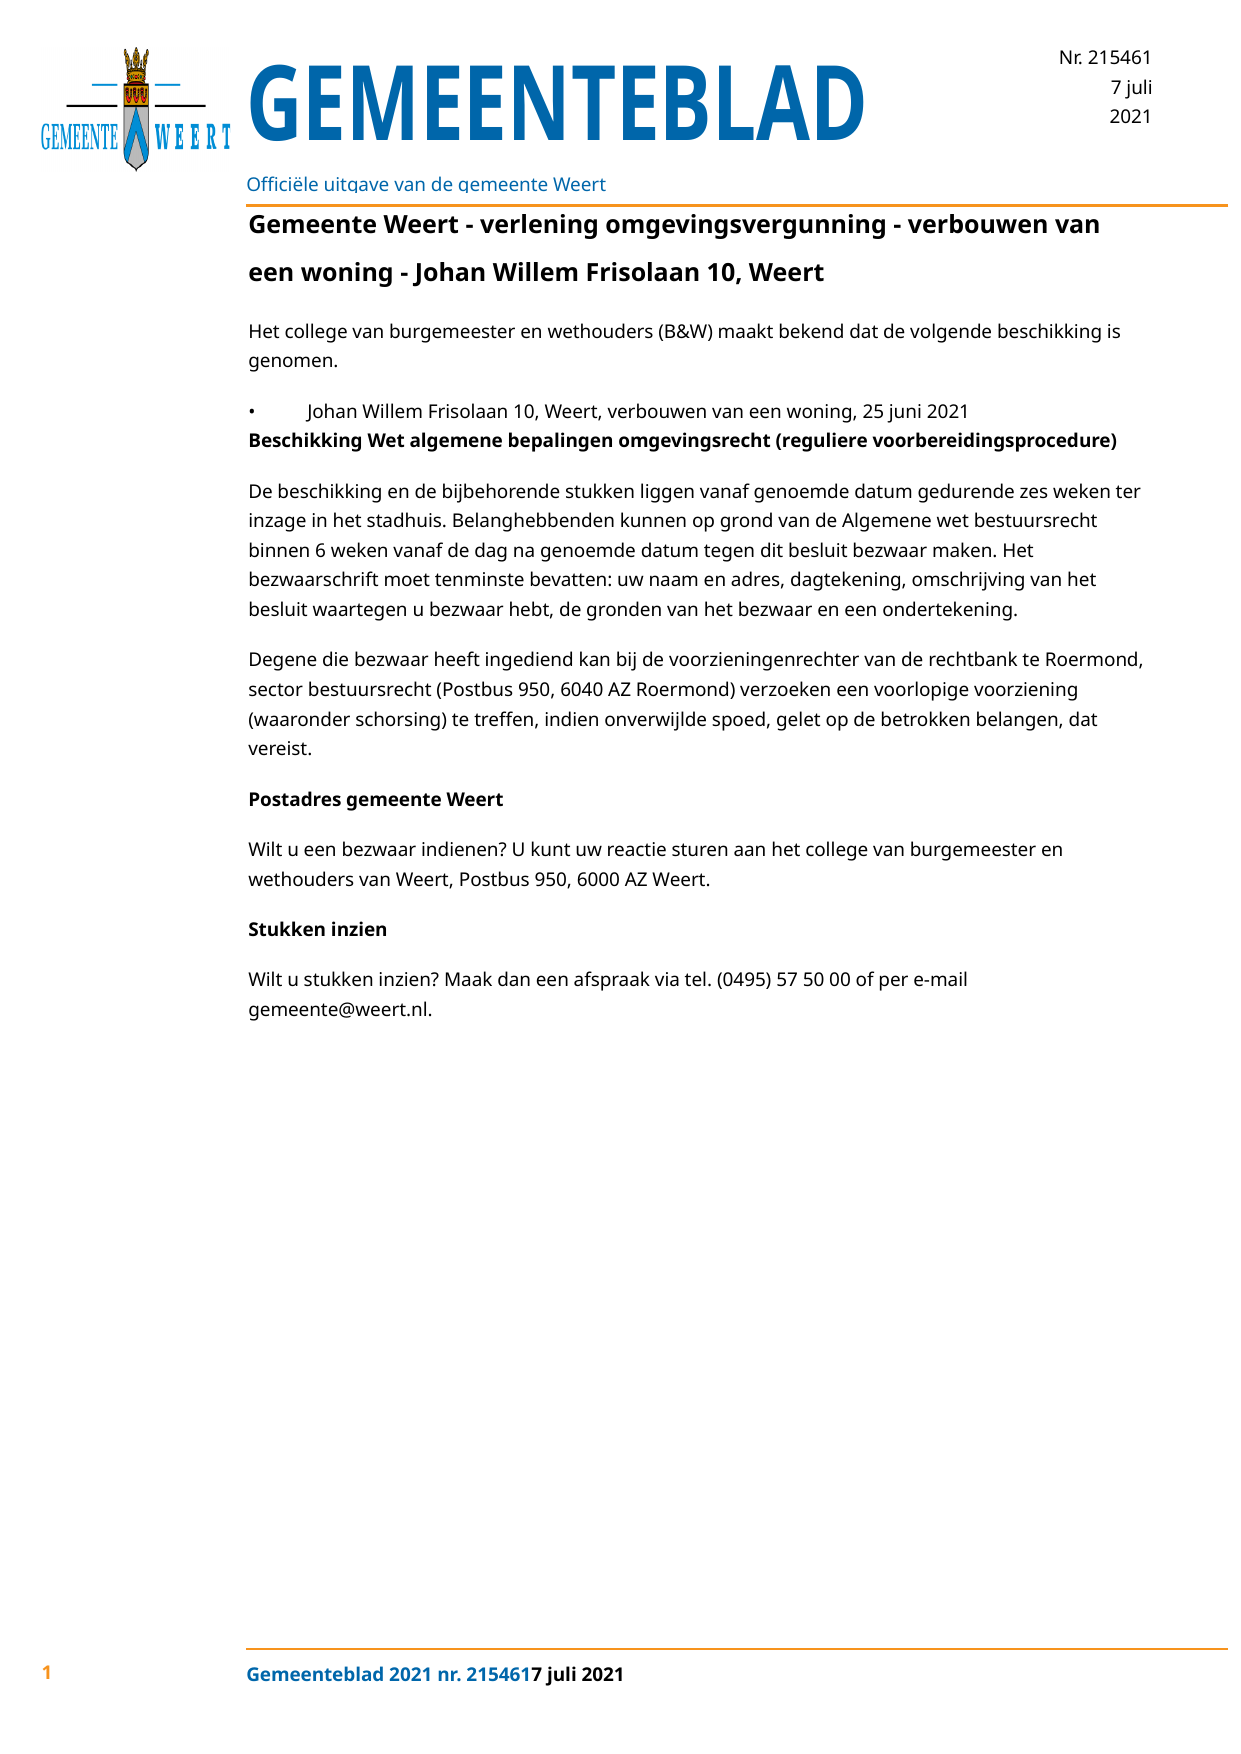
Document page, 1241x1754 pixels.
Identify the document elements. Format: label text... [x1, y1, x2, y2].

text Postadres gemeente Weert [248, 786, 1152, 812]
text De beschikking en de bijbehorende stukken liggen vanaf genoemde datum gedurende zes weken ter inzage in het stadhuis. Belanghebbenden kunnen op grond van de Algemene wet bestuursrecht binnen 6 weken vanaf de dag na genoemde datum tegen dit besluit bezwaar maken. Het bezwaarschrift moet tenminste bevatten: uw naam en adres, dagtekening, omschrijving van het besluit waartegen u bezwaar hebt, de gronden van het bezwaar en een ondertekening. [248, 478, 1152, 622]
text Wilt u stukken inzien? Maak dan een afspraak via tel. (0495) 57 50 00 of per e-mail gemeente@weert.nl. [248, 967, 1152, 1022]
text Beschikking Wet algemene bepalingen omgevingsrecht (reguliere voorbereidingsprocedure) [248, 427, 1152, 453]
text Stukken inzien [248, 916, 1152, 942]
list Johan Willem Frisolaan 10, Weert, verbouwen van een woning, 25 juni 2021 [248, 398, 1152, 424]
text Gemeente Weert - verlening omgevingsvergunning - verbouwen van een woning - Johan Willem Frisolaan 10, Weert [248, 207, 1152, 288]
text Het college van burgemeester en wethouders (B&W) maakt bekend dat de volgende beschikking is genomen. [248, 318, 1152, 373]
text Degene die bezwaar heeft ingediend kan bij de voorzieningenrechter van de rechtbank te Roermond, sector bestuursrecht (Postbus 950, 6040 AZ Roermond) verzoeken een voorlopige voorziening (waaronder schorsing) te treffen, indien onverwijlde spoed, gelet op de betrokken belangen, dat vereist. [248, 647, 1152, 761]
picture [41, 47, 231, 172]
text Wilt u een bezwaar indienen? U kunt uw reactie sturen aan het college van burgemeester en wethouders van Weert, Postbus 950, 6000 AZ Weert. [248, 836, 1152, 892]
